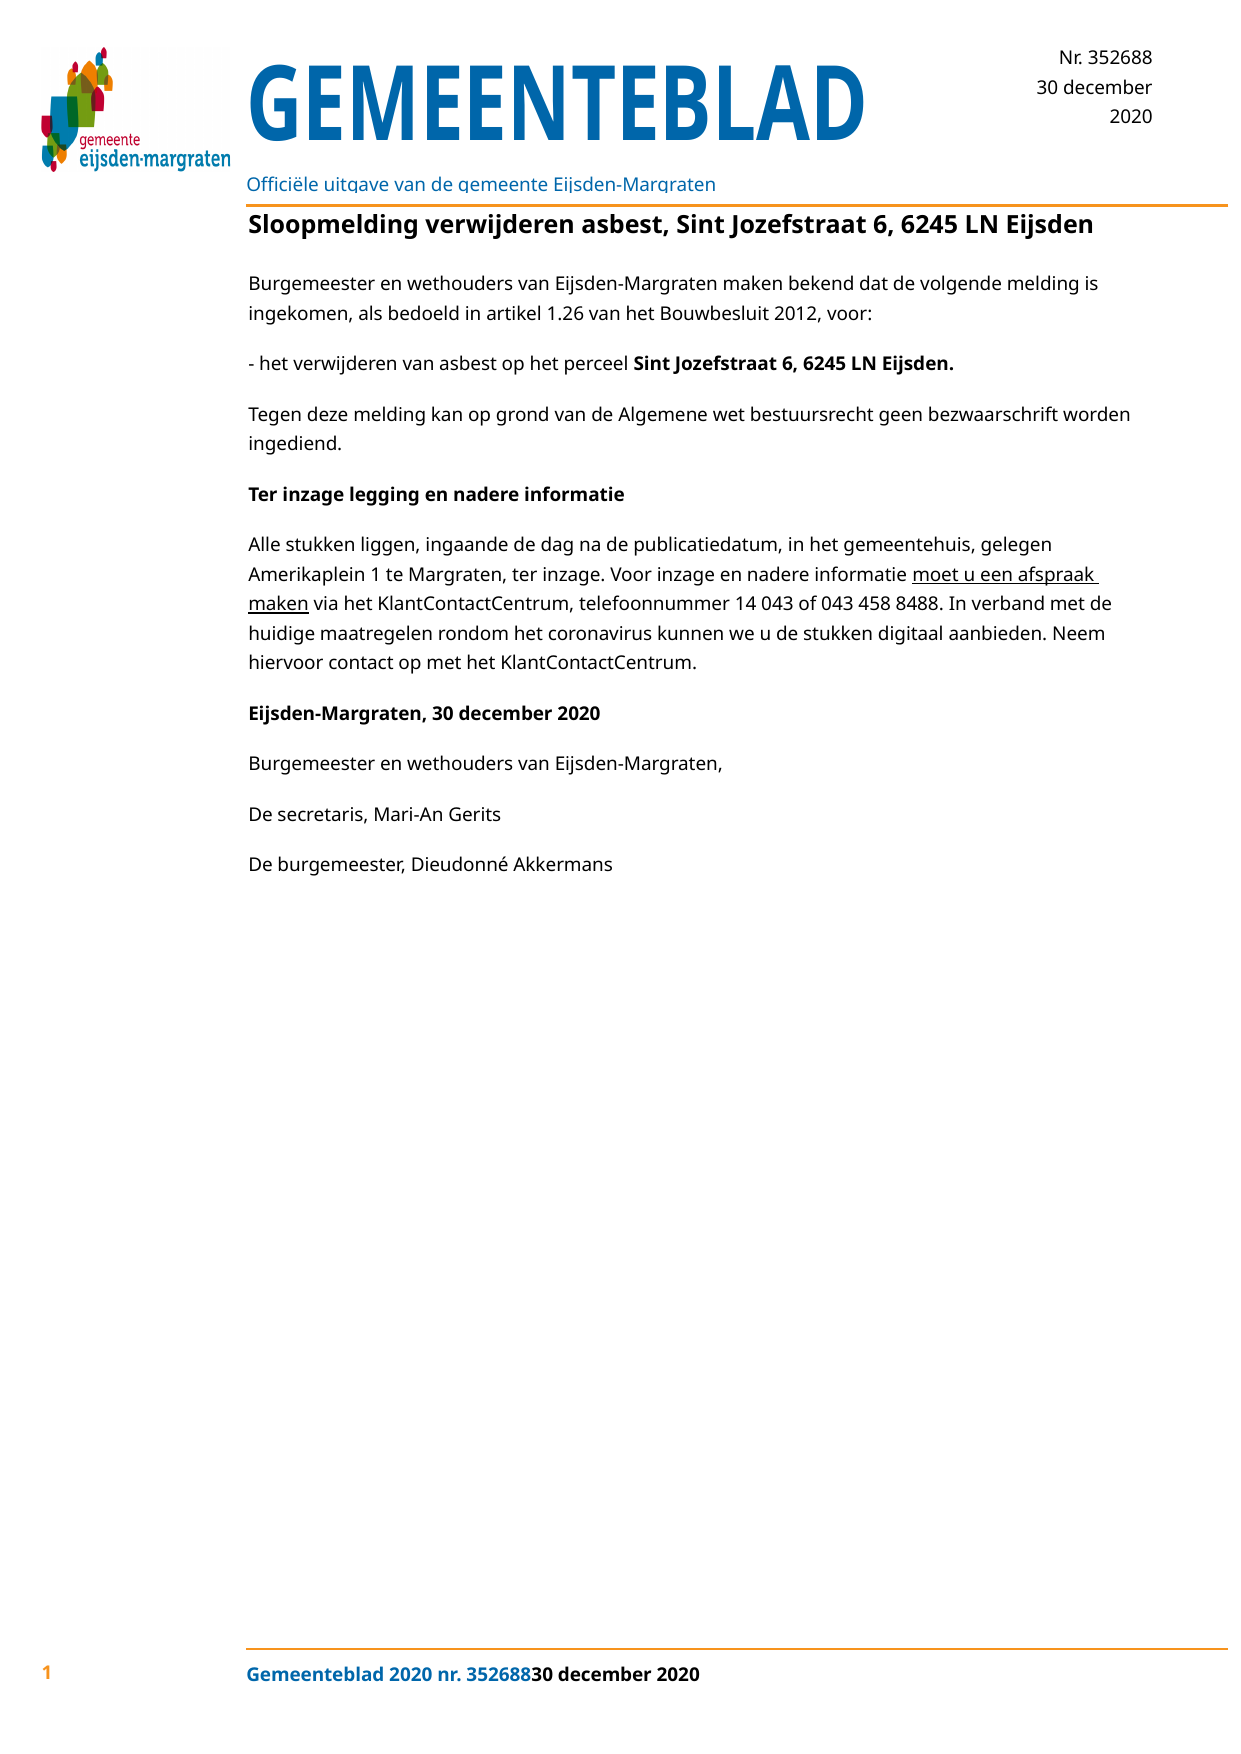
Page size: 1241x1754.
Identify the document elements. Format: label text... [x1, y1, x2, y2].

text De secretaris, Mari-An Gerits [248, 801, 1152, 826]
text Burgemeester en wethouders van Eijsden-Margraten, [248, 750, 1152, 776]
picture [41, 47, 231, 172]
text Sloopmelding verwijderen asbest, Sint Jozefstraat 6, 6245 LN Eijsden [248, 207, 1152, 241]
text Eijsden-Margraten, 30 december 2020 [248, 700, 1152, 726]
text Alle stukken liggen, ingaande de dag na de publicatiedatum, in het gemeentehuis, gelegen Amerikaplein 1 te Margraten, ter inzage. Voor inzage en nadere informatie moet u een afspraak maken via het KlantContactCentrum, telefoonnummer 14 043 of 043 458 8488. In verband met de huidige maatregelen rondom het coronavirus kunnen we u de stukken digitaal aanbieden. Neem hiervoor contact op met het KlantContactCentrum. [248, 531, 1152, 675]
text Tegen deze melding kan op grond van de Algemene wet bestuursrecht geen bezwaarschrift worden ingediend. [248, 401, 1152, 456]
text Burgemeester en wethouders van Eijsden-Margraten maken bekend dat de volgende melding is ingekomen, als bedoeld in artikel 1.26 van het Bouwbesluit 2012, voor: [248, 270, 1152, 326]
text De burgemeester, Dieudonné Akkermans [248, 851, 1152, 877]
text Ter inzage legging en nadere informatie [248, 481, 1152, 506]
text - het verwijderen van asbest op het perceel Sint Jozefstraat 6, 6245 LN Eijsden. [248, 350, 1152, 376]
